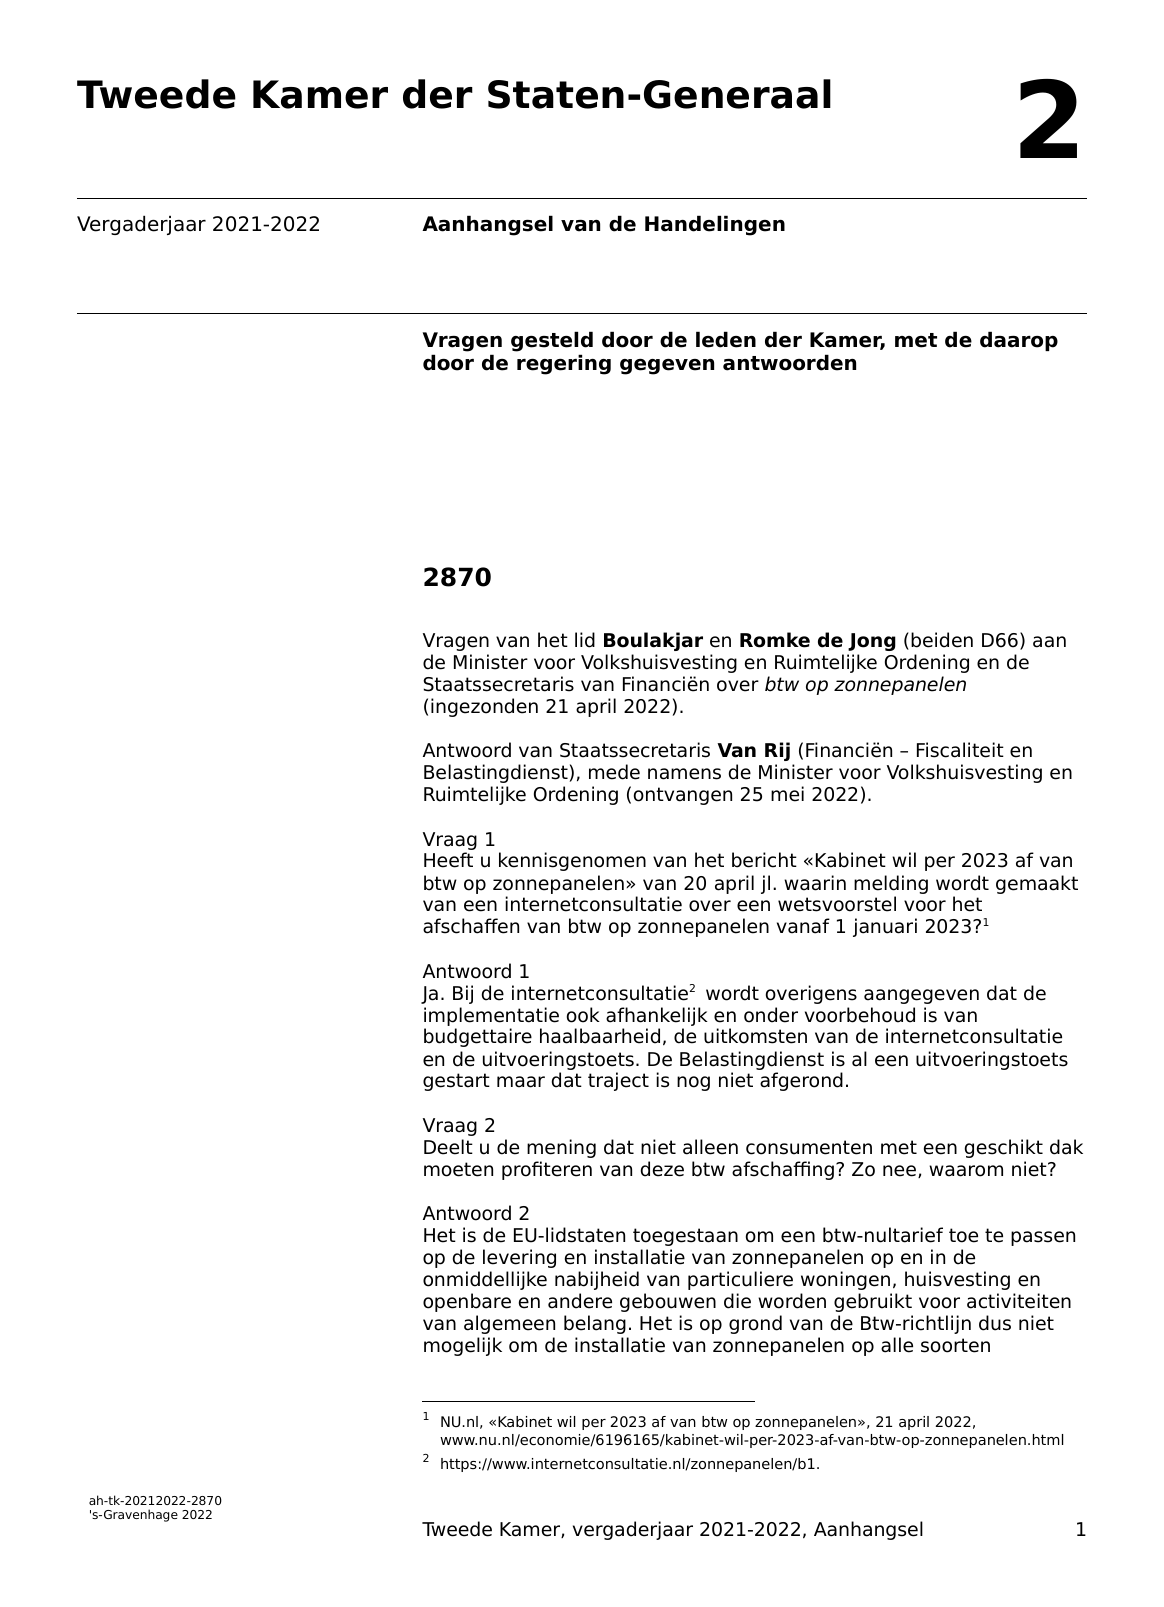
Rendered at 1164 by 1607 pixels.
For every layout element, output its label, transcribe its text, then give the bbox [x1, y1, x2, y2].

table_cell Vergaderjaar 2021-2022 [77, 199, 422, 313]
table_cell [77, 314, 422, 375]
table_header Tweede Kamer der Staten-Generaal [77, 59, 886, 198]
text ah-tk-20212022-2870 [88, 1494, 323, 1508]
text Vraag 1 [422, 828, 1087, 850]
text Het is de EU-lidstaten toegestaan om een btw-nultarief toe te passen op de levering en installatie van zonnepanelen op en in de onmiddellijke nabijheid van particuliere woningen, huisvesting en openbare en andere gebouwen die worden gebruikt voor activiteiten van algemeen belang. Het is op grond van de Btw-richtlijn dus niet mogelijk om de installatie van zonnepanelen op alle soorten [422, 1225, 1087, 1357]
text https://www.internetconsultatie.nl/zonnepanelen/b1. [422, 1452, 1087, 1474]
text 2870 [422, 563, 1087, 592]
text 's-Gravenhage 2022 [88, 1508, 323, 1522]
table_cell Vragen gesteld door de leden der Kamer, met de daarop door de regering gegeven antwoorden [422, 314, 1087, 375]
text Deelt u de mening dat niet alleen consumenten met een geschikt dak moeten profiteren van deze btw afschaffing? Zo nee, waarom niet? [422, 1137, 1087, 1181]
text Heeft u kennisgenomen van het bericht «Kabinet wil per 2023 af van btw op zonnepanelen» van 20 april jl. waarin melding wordt gemaakt van een internetconsultatie over een wetsvoorstel voor het afschaffen van btw op zonnepanelen vanaf 1 januari 2023? [422, 850, 1087, 938]
table_header 2 [886, 59, 1087, 198]
text Ja. Bij de internetconsultatie wordt overigens aangegeven dat de implementatie ook afhankelijk en onder voorbehoud is van budgettaire haalbaarheid, de uitkomsten van de internetconsultatie en de uitvoeringstoets. De Belastingdienst is al een uitvoeringstoets gestart maar dat traject is nog niet afgerond. [422, 982, 1087, 1092]
text NU.nl, «Kabinet wil per 2023 af van btw op zonnepanelen», 21 april 2022, www.nu.nl/economie/6196165/kabinet-wil-per-2023-af-van-btw-op-zonnepanelen.html [422, 1410, 1087, 1449]
text Antwoord 2 [422, 1203, 1087, 1225]
text Antwoord van Staatssecretaris Van Rij (Financiën – Fiscaliteit en Belastingdienst), mede namens de Minister voor Volkshuisvesting en Ruimtelijke Ordening (ontvangen 25 mei 2022). [422, 740, 1087, 806]
text Antwoord 1 [422, 961, 1087, 982]
table_cell Aanhangsel van de Handelingen [422, 199, 1087, 313]
text Vraag 2 [422, 1114, 1087, 1137]
text Vragen van het lid Boulakjar en Romke de Jong (beiden D66) aan de Minister voor Volkshuisvesting en Ruimtelijke Ordening en de Staatssecretaris van Financiën over btw op zonnepanelen (ingezonden 21 april 2022). [422, 630, 1087, 718]
